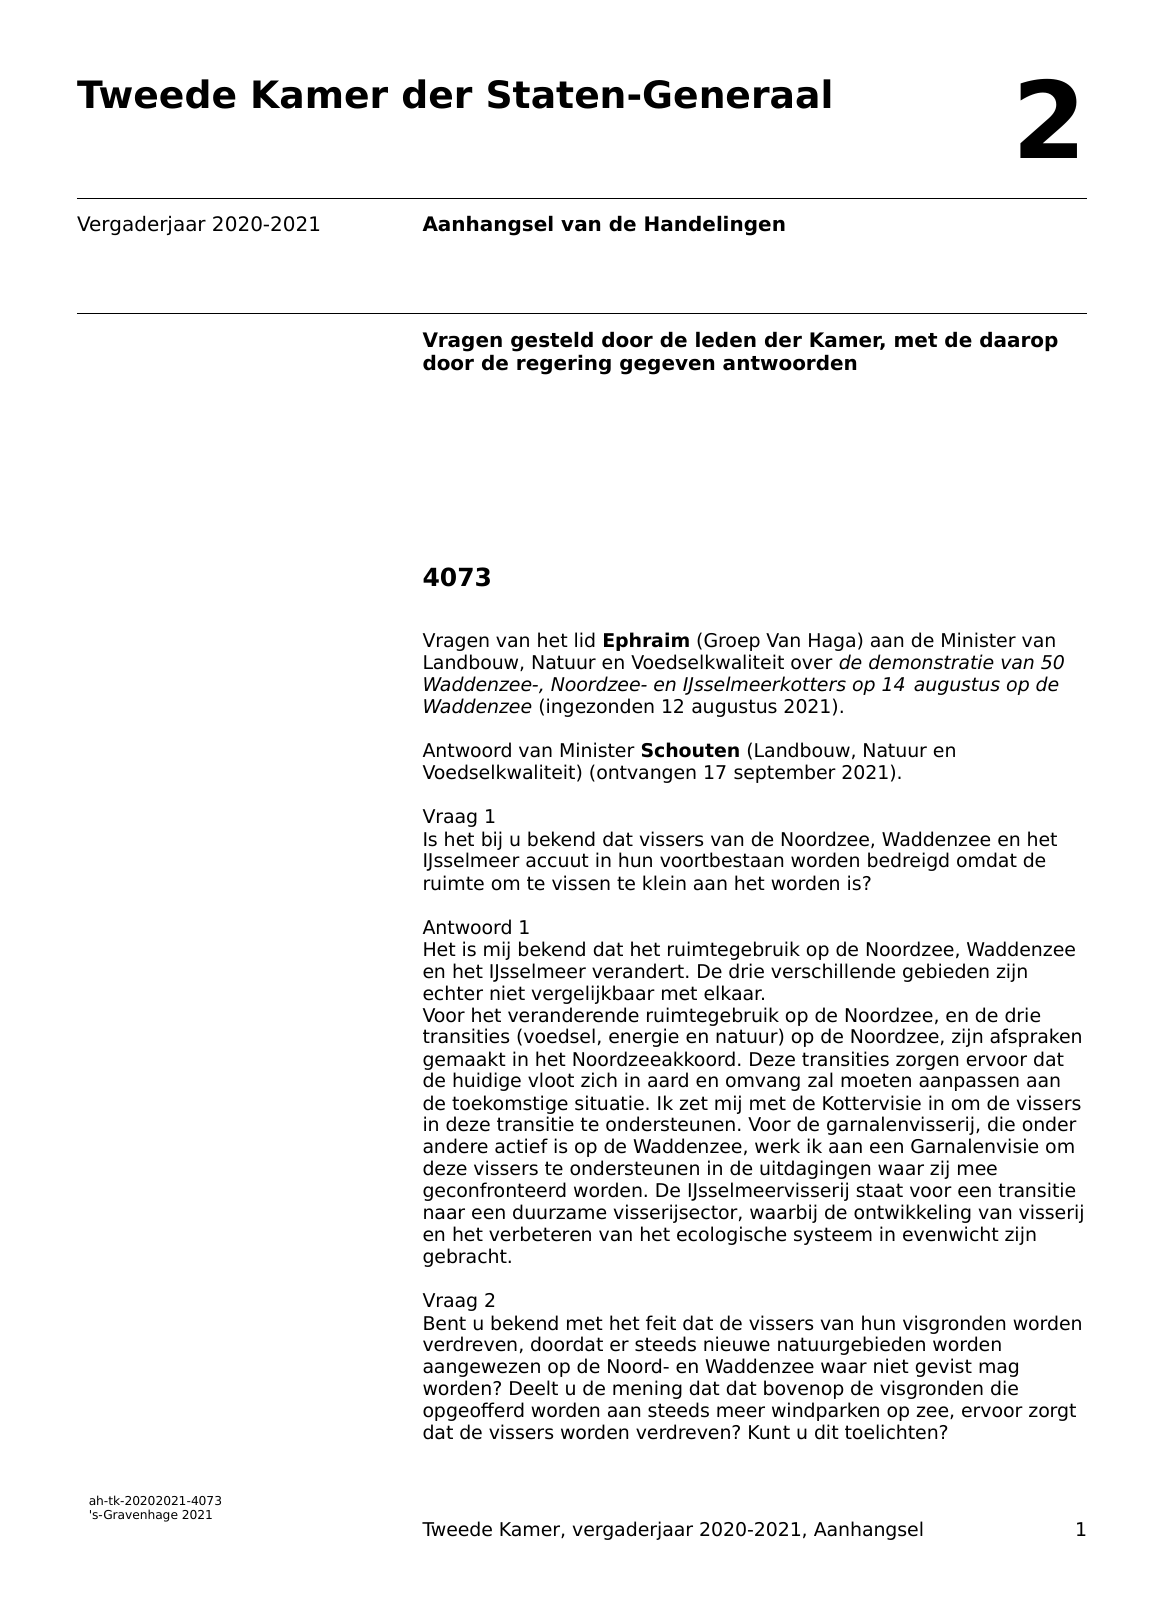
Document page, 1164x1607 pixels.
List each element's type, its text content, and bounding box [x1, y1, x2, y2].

table_cell [77, 314, 422, 375]
text 's-Gravenhage 2021 [88, 1508, 323, 1522]
text 4073 [422, 563, 1087, 592]
text Vraag 1 [422, 806, 1087, 828]
text Is het bij u bekend dat vissers van de Noordzee, Waddenzee en het IJsselmeer accuut in hun voortbestaan worden bedreigd omdat de ruimte om te vissen te klein aan het worden is? [422, 828, 1087, 894]
table_cell Vragen gesteld door de leden der Kamer, met de daarop door de regering gegeven antwoorden [422, 314, 1087, 375]
text Voor het veranderende ruimtegebruik op de Noordzee, en de drie transities (voedsel, energie en natuur) op de Noordzee, zijn afspraken gemaakt in het Noordzeeakkoord. Deze transities zorgen ervoor dat de huidige vloot zich in aard en omvang zal moeten aanpassen aan de toekomstige situatie. Ik zet mij met de Kottervisie in om de vissers in deze transitie te ondersteunen. Voor de garnalenvisserij, die onder andere actief is op de Waddenzee, werk ik aan een Garnalenvisie om deze vissers te ondersteunen in de uitdagingen waar zij mee geconfronteerd worden. De IJsselmeervisserij staat voor een transitie naar een duurzame visserijsector, waarbij de ontwikkeling van visserij en het verbeteren van het ecologische systeem in evenwicht zijn gebracht. [422, 1004, 1087, 1268]
text Vragen van het lid Ephraim (Groep Van Haga) aan de Minister van Landbouw, Natuur en Voedselkwaliteit over de demonstratie van 50 Waddenzee-, Noordzee- en IJsselmeerkotters op 14 augustus op de Waddenzee (ingezonden 12 augustus 2021). [422, 630, 1087, 718]
text Bent u bekend met het feit dat de vissers van hun visgronden worden verdreven, doordat er steeds nieuwe natuurgebieden worden aangewezen op de Noord- en Waddenzee waar niet gevist mag worden? Deelt u de mening dat dat bovenop de visgronden die opgeofferd worden aan steeds meer windparken op zee, ervoor zorgt dat de vissers worden verdreven? Kunt u dit toelichten? [422, 1312, 1087, 1444]
table_cell Aanhangsel van de Handelingen [422, 199, 1087, 313]
table_header 2 [886, 59, 1087, 198]
text Antwoord 1 [422, 917, 1087, 938]
text Vraag 2 [422, 1290, 1087, 1312]
table_header Tweede Kamer der Staten-Generaal [77, 59, 886, 198]
table_cell Vergaderjaar 2020-2021 [77, 199, 422, 313]
text Antwoord van Minister Schouten (Landbouw, Natuur en Voedselkwaliteit) (ontvangen 17 september 2021). [422, 740, 1087, 784]
text ah-tk-20202021-4073 [88, 1494, 323, 1508]
text Het is mij bekend dat het ruimtegebruik op de Noordzee, Waddenzee en het IJsselmeer verandert. De drie verschillende gebieden zijn echter niet vergelijkbaar met elkaar. [422, 938, 1087, 1004]
